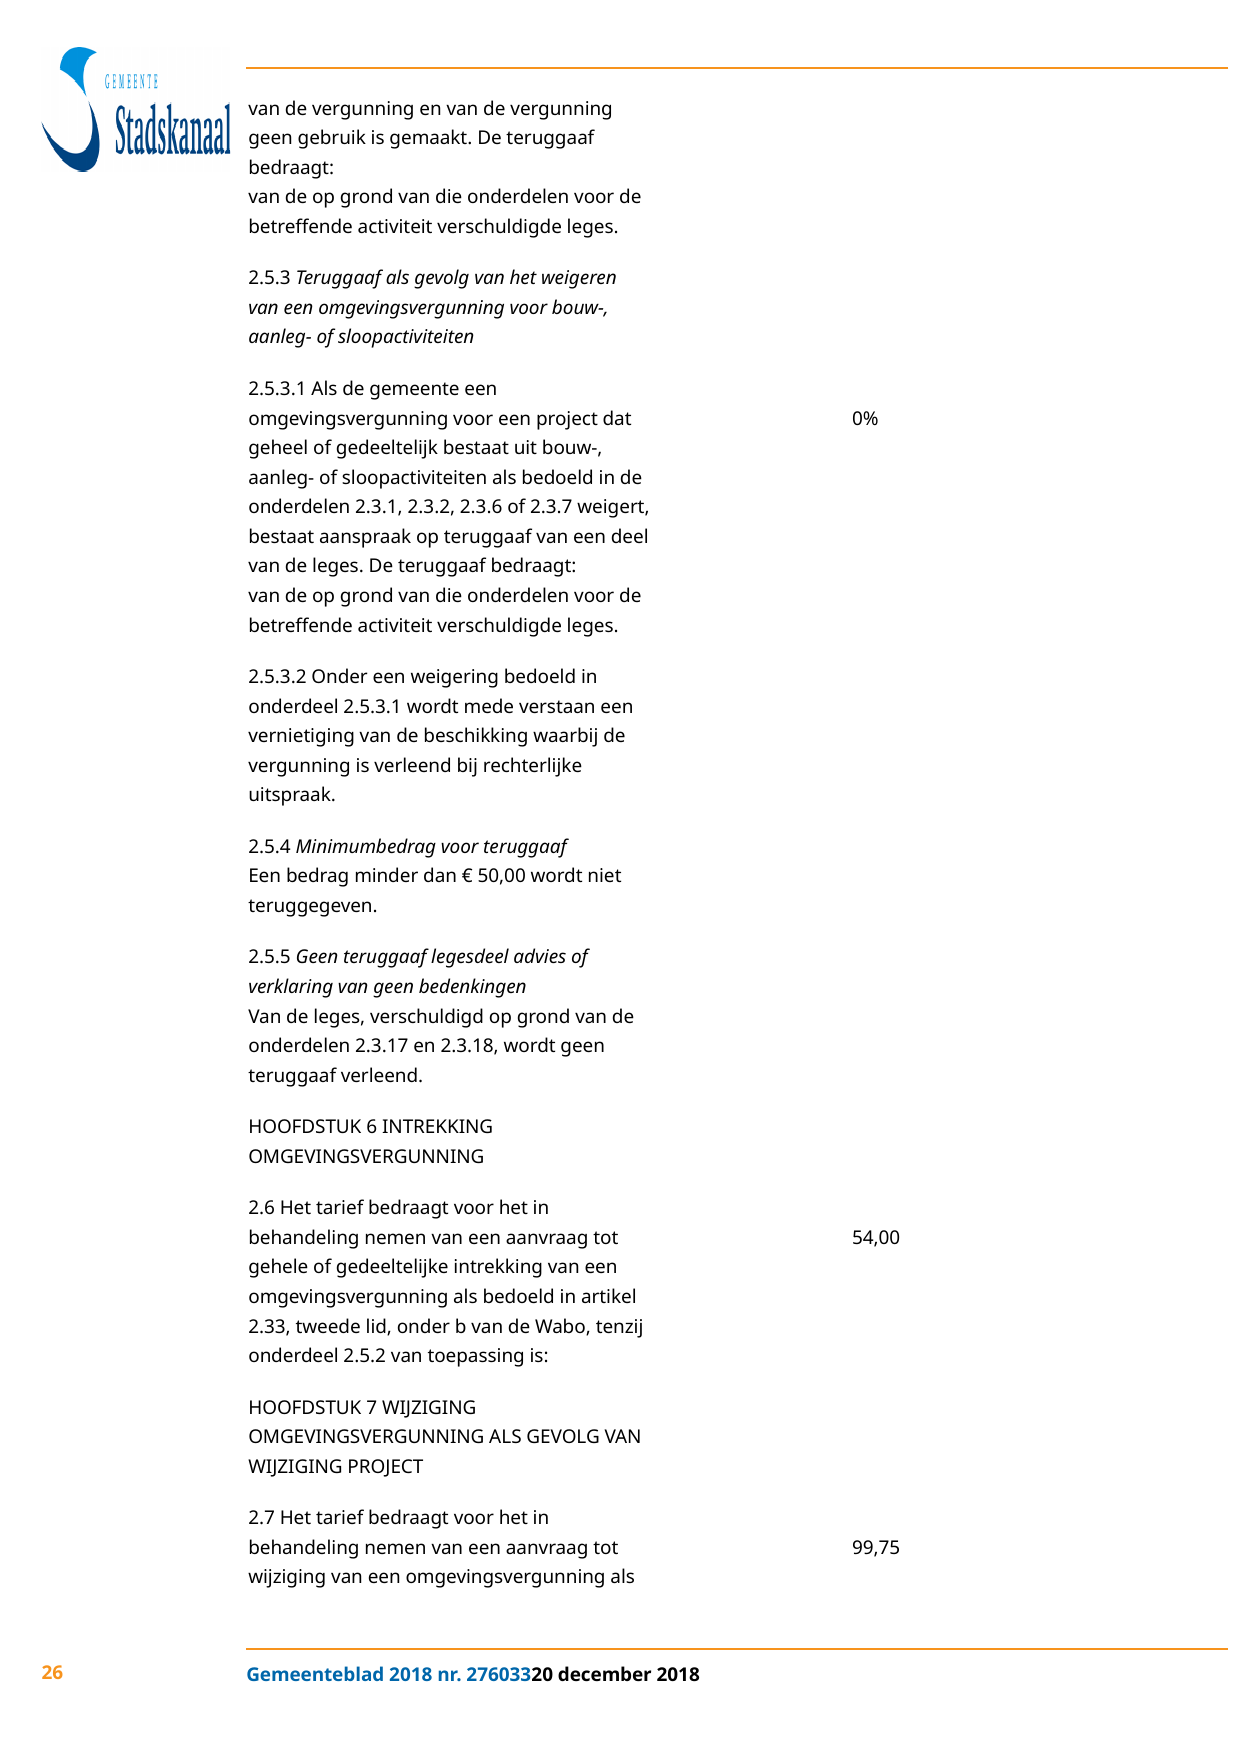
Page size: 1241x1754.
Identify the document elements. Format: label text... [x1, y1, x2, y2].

table_cell [652, 265, 852, 349]
table_cell [652, 1368, 852, 1394]
table_cell [652, 375, 852, 638]
table_cell van de vergunning en van de vergunning geen gebruik is gemaakt. De teruggaaf bedraagt: van de op grond van die onderdelen voor de betreffende activiteit verschuldigde leges. [248, 95, 652, 239]
table_cell [652, 1114, 852, 1169]
table_cell [652, 1505, 852, 1589]
table_cell [652, 350, 852, 375]
table_cell [248, 918, 652, 944]
table_cell [248, 1368, 652, 1394]
table_cell [248, 808, 652, 833]
table_cell [852, 944, 1052, 1088]
table_cell [852, 350, 1052, 375]
table_cell [652, 1479, 852, 1504]
table_cell 2.5.4 Minimumbedrag voor teruggaaf Een bedrag minder dan € 50,00 wordt niet teruggegeven. [248, 833, 652, 918]
table_cell [248, 638, 652, 663]
table_cell [852, 918, 1052, 944]
table_cell [652, 1195, 852, 1368]
table_cell 54,00 [852, 1195, 1052, 1368]
table_cell [852, 1088, 1052, 1113]
table_cell 0% [852, 375, 1052, 638]
table_cell 2.7 Het tarief bedraagt voor het in behandeling nemen van een aanvraag tot wijziging van een omgevingsvergunning als [248, 1505, 652, 1589]
table_cell [852, 1368, 1052, 1394]
table_cell 2.5.3 Teruggaaf als gevolg van het weigeren van een omgevingsvergunning voor bouw-, aanleg- of sloopactiviteiten [248, 265, 652, 349]
table_cell [652, 808, 852, 833]
table_cell [652, 95, 852, 239]
table_cell 2.6 Het tarief bedraagt voor het in behandeling nemen van een aanvraag tot gehele of gedeeltelijke intrekking van een omgevingsvergunning als bedoeld in artikel 2.33, tweede lid, onder b van de Wabo, tenzij onderdeel 2.5.2 van toepassing is: [248, 1195, 652, 1368]
table_cell [652, 1394, 852, 1479]
table_cell [248, 1479, 652, 1504]
table_cell 2.5.3.1 Als de gemeente een omgevingsvergunning voor een project dat geheel of gedeeltelijk bestaat uit bouw-, aanleg- of sloopactiviteiten als bedoeld in de onderdelen 2.3.1, 2.3.2, 2.3.6 of 2.3.7 weigert, bestaat aanspraak op teruggaaf van een deel van de leges. De teruggaaf bedraagt: van de op grond van die onderdelen voor de betreffende activiteit verschuldigde leges. [248, 375, 652, 638]
table_cell 2.5.3.2 Onder een weigering bedoeld in onderdeel 2.5.3.1 wordt mede verstaan een vernietiging van de beschikking waarbij de vergunning is verleend bij rechterlijke uitspraak. [248, 663, 652, 807]
picture [41, 47, 231, 172]
table_cell [248, 1088, 652, 1113]
table_cell [248, 239, 652, 264]
table_cell [852, 808, 1052, 833]
table_cell [852, 1479, 1052, 1504]
table_cell HOOFDSTUK 7 WIJZIGING OMGEVINGSVERGUNNING ALS GEVOLG VAN WIJZIGING PROJECT [248, 1394, 652, 1479]
table_cell [652, 1088, 852, 1113]
table_cell [652, 1169, 852, 1194]
table_cell [852, 265, 1052, 349]
table_cell HOOFDSTUK 6 INTREKKING OMGEVINGSVERGUNNING [248, 1114, 652, 1169]
table_cell [852, 1169, 1052, 1194]
table_cell [652, 663, 852, 807]
table_cell [652, 239, 852, 264]
table_cell [852, 1394, 1052, 1479]
table_cell [652, 638, 852, 663]
table_cell [852, 663, 1052, 807]
table_cell [248, 1169, 652, 1194]
table_cell [652, 918, 852, 944]
table_cell 99,75 [852, 1505, 1052, 1589]
table_cell [248, 350, 652, 375]
table_cell 2.5.5 Geen teruggaaf legesdeel advies of verklaring van geen bedenkingen Van de leges, verschuldigd op grond van de onderdelen 2.3.17 en 2.3.18, wordt geen teruggaaf verleend. [248, 944, 652, 1088]
table_cell [852, 95, 1052, 239]
table_cell [852, 1114, 1052, 1169]
table_cell [652, 944, 852, 1088]
table_cell [852, 239, 1052, 264]
table_cell [852, 833, 1052, 918]
table_cell [652, 833, 852, 918]
table_cell [852, 638, 1052, 663]
